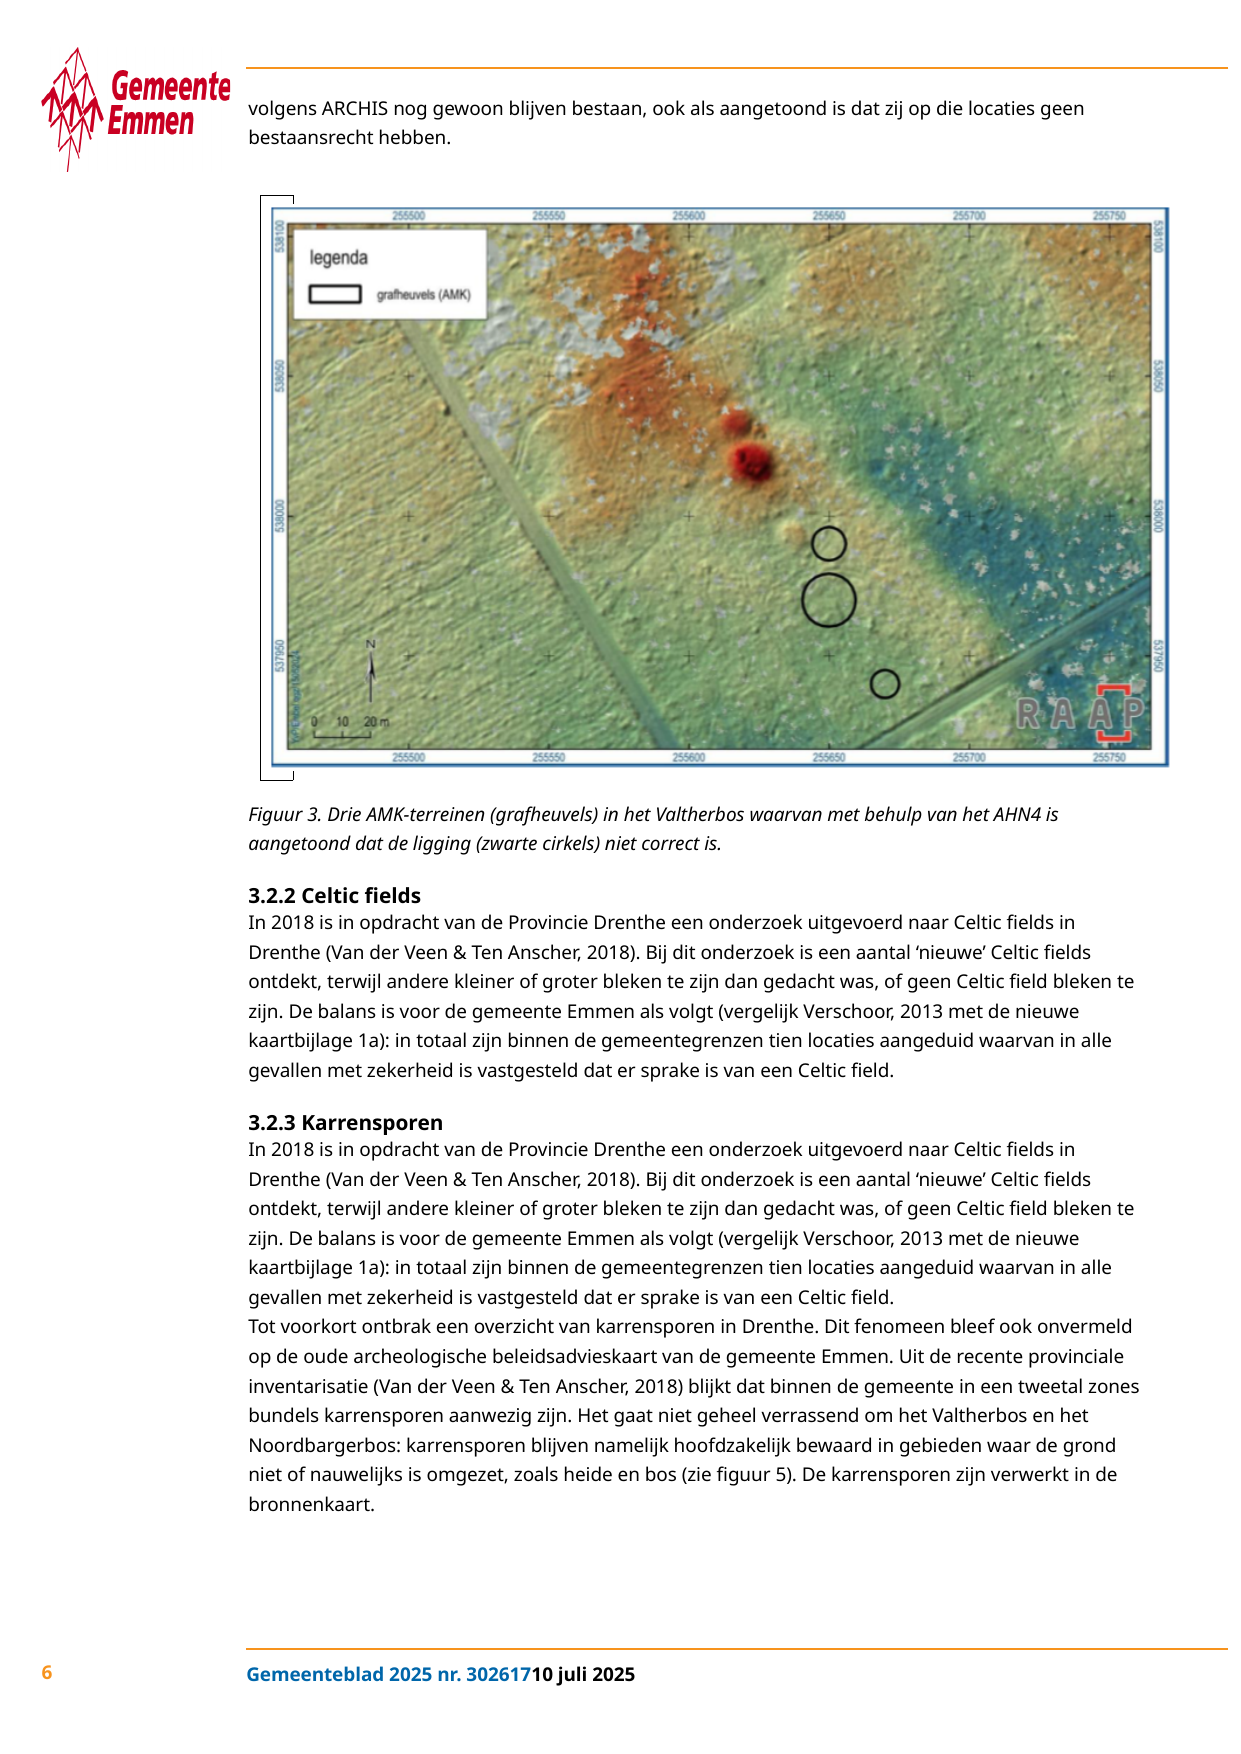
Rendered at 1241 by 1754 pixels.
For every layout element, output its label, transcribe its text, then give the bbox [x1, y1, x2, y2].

text In 2018 is in opdracht van de Provincie Drenthe een onderzoek uitgevoerd naar Celtic fields in Drenthe (Van der Veen & Ten Anscher, 2018). Bij dit onderzoek is een aantal ‘nieuwe’ Celtic fields ontdekt, terwijl andere kleiner of groter bleken te zijn dan gedacht was, of geen Celtic field bleken te zijn. De balans is voor de gemeente Emmen als volgt (vergelijk Verschoor, 2013 met de nieuwe kaartbijlage 1a): in totaal zijn binnen de gemeentegrenzen tien locaties aangeduid waarvan in alle gevallen met zekerheid is vastgesteld dat er sprake is van een Celtic field. [248, 909, 1152, 1083]
text Figuur 3. Drie AMK-terreinen (grafheuvels) in het Valtherbos waarvan met behulp van het AHN4 is aangetoond dat de ligging (zwarte cirkels) niet correct is. [248, 801, 1152, 856]
text In 2018 is in opdracht van de Provincie Drenthe een onderzoek uitgevoerd naar Celtic fields in Drenthe (Van der Veen & Ten Anscher, 2018). Bij dit onderzoek is een aantal ‘nieuwe’ Celtic fields ontdekt, terwijl andere kleiner of groter bleken te zijn dan gedacht was, of geen Celtic field bleken te zijn. De balans is voor de gemeente Emmen als volgt (vergelijk Verschoor, 2013 met de nieuwe kaartbijlage 1a): in totaal zijn binnen de gemeentegrenzen tien locaties aangeduid waarvan in alle gevallen met zekerheid is vastgesteld dat er sprake is van een Celtic field. [248, 1136, 1152, 1310]
text 3.2.2 Celtic fields [248, 881, 1152, 909]
text 3.2.3 Karrensporen [248, 1108, 1152, 1136]
text volgens ARCHIS nog gewoon blijven bestaan, ook als aangetoond is dat zij op die locaties geen bestaansrecht hebben. [248, 95, 1152, 150]
picture [268, 204, 1173, 771]
picture [41, 47, 231, 172]
text Tot voorkort ontbrak een overzicht van karrensporen in Drenthe. Dit fenomeen bleef ook onvermeld op de oude archeologische beleidsadvieskaart van de gemeente Emmen. Uit de recente provinciale inventarisatie (Van der Veen & Ten Anscher, 2018) blijkt dat binnen de gemeente in een tweetal zones bundels karrensporen aanwezig zijn. Het gaat niet geheel verrassend om het Valtherbos en het Noordbargerbos: karrensporen blijven namelijk hoofdzakelijk bewaard in gebieden waar de grond niet of nauwelijks is omgezet, zoals heide en bos (zie figuur 5). De karrensporen zijn verwerkt in de bronnenkaart. [248, 1314, 1152, 1517]
